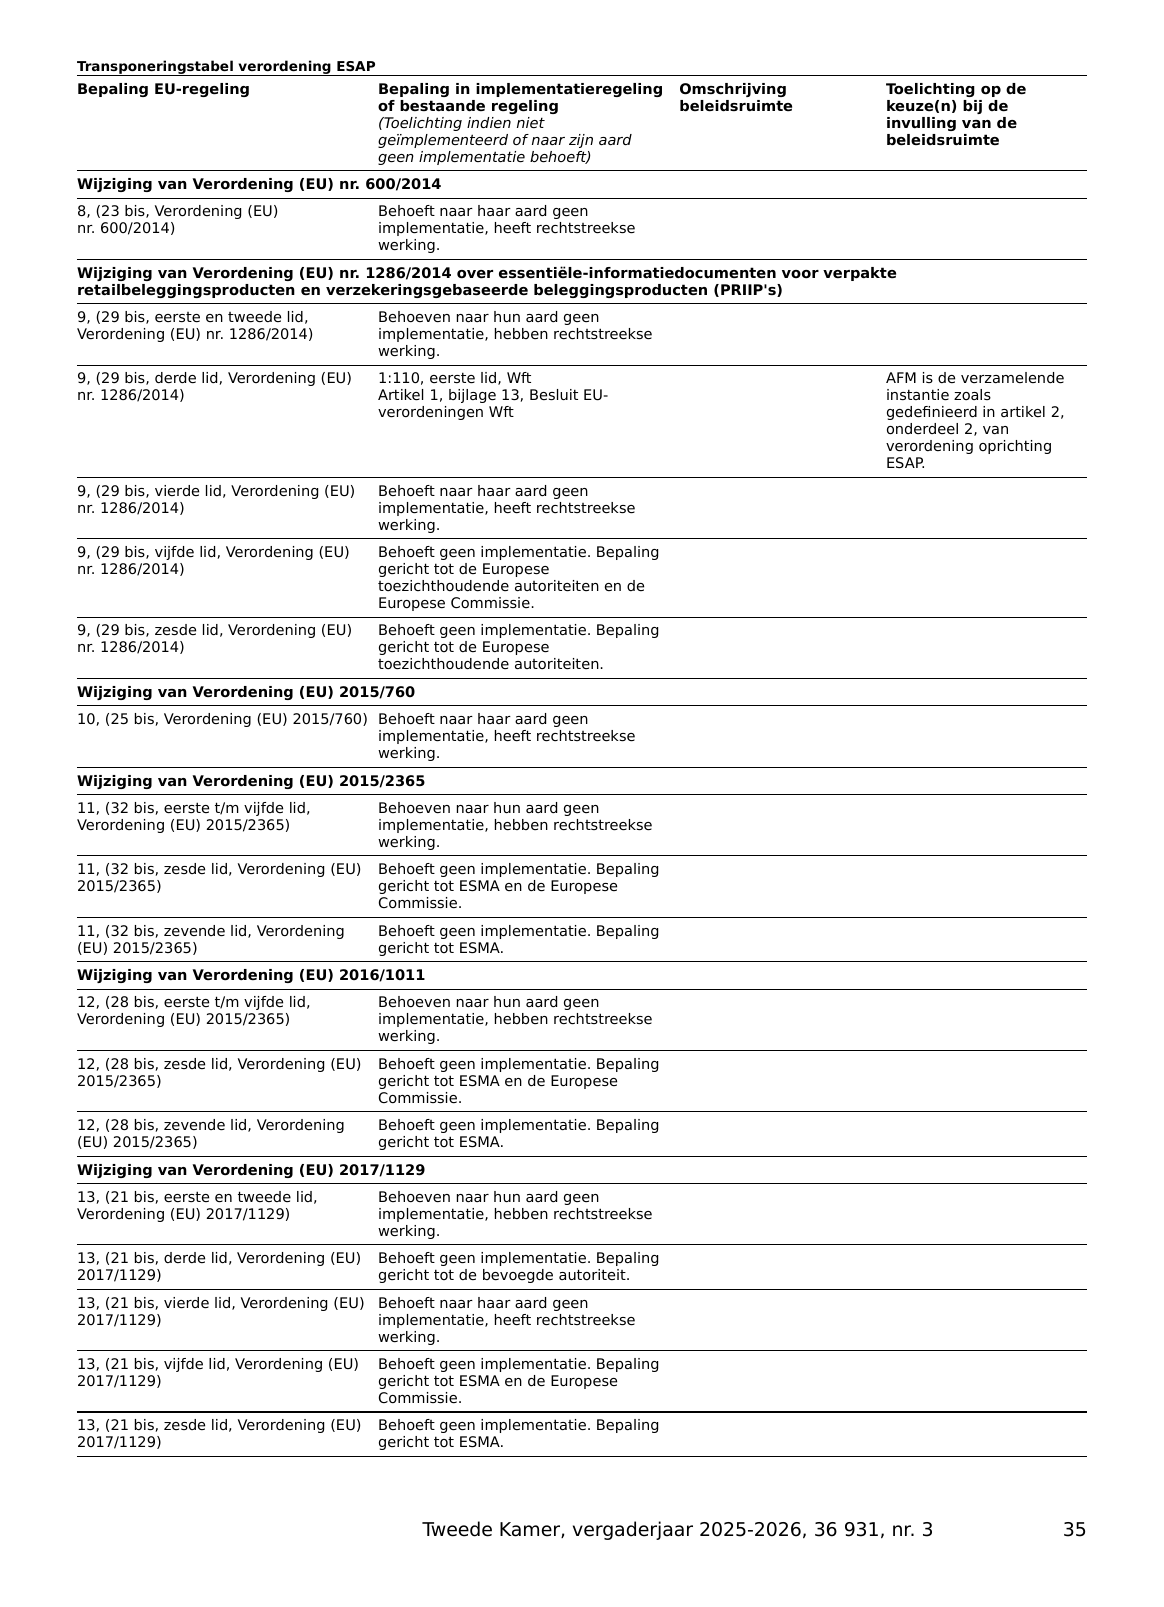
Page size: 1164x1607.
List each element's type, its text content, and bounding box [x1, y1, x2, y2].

table_cell [673, 199, 880, 259]
table_cell [880, 1413, 1087, 1456]
table_cell [673, 856, 880, 917]
table_cell Bepaling EU-regeling [77, 76, 372, 170]
table_cell Behoeft geen implementatie. Bepaling gericht tot ESMA. [372, 918, 673, 961]
table_cell [673, 478, 880, 538]
table_cell [880, 706, 1087, 767]
table_cell [880, 1351, 1087, 1411]
table_cell 11, (32 bis, zevende lid, Verordening (EU) 2015/2365) [77, 918, 372, 961]
table_cell [673, 304, 880, 364]
table_cell Wijziging van Verordening (EU) 2016/1011 [77, 962, 1087, 988]
table_cell 11, (32 bis, eerste t/m vijfde lid, Verordening (EU) 2015/2365) [77, 795, 372, 855]
table_cell Behoeft geen implementatie. Bepaling gericht tot ESMA. [372, 1413, 673, 1456]
table_cell [880, 1245, 1087, 1289]
table_cell AFM is de verzamelende instantie zoals gedefinieerd in artikel 2, onderdeel 2, van verordening oprichting ESAP. [880, 366, 1087, 477]
table_cell Behoeft geen implementatie. Bepaling gericht tot de bevoegde autoriteit. [372, 1245, 673, 1289]
table_cell [673, 1413, 880, 1456]
table_cell Wijziging van Verordening (EU) 2017/1129 [77, 1157, 1087, 1183]
table_cell [673, 1290, 880, 1350]
table_cell Wijziging van Verordening (EU) nr. 600/2014 [77, 171, 1087, 197]
table_cell [673, 1245, 880, 1289]
table_cell Behoeft naar haar aard geen implementatie, heeft rechtstreekse werking. [372, 1290, 673, 1350]
table_cell [880, 618, 1087, 678]
table_cell Behoeft geen implementatie. Bepaling gericht tot ESMA en de Europese Commissie. [372, 856, 673, 917]
table_cell [880, 1051, 1087, 1111]
table_cell [673, 1112, 880, 1156]
table_cell Wijziging van Verordening (EU) 2015/760 [77, 679, 1087, 705]
table_cell Behoeven naar hun aard geen implementatie, hebben rechtstreekse werking. [372, 990, 673, 1050]
table_cell 9, (29 bis, vijfde lid, Verordening (EU) nr. 1286/2014) [77, 539, 372, 617]
table_cell [880, 856, 1087, 917]
table_cell Behoeft naar haar aard geen implementatie, heeft rechtstreekse werking. [372, 706, 673, 767]
table_cell Behoeven naar hun aard geen implementatie, hebben rechtstreekse werking. [372, 304, 673, 364]
table_cell Behoeft geen implementatie. Bepaling gericht tot de Europese toezichthoudende autoriteiten en de Europese Commissie. [372, 539, 673, 617]
table_cell Behoeft geen implementatie. Bepaling gericht tot ESMA en de Europese Commissie. [372, 1051, 673, 1111]
table_cell [880, 1290, 1087, 1350]
table_cell 13, (21 bis, vierde lid, Verordening (EU) 2017/1129) [77, 1290, 372, 1350]
table_cell 9, (29 bis, zesde lid, Verordening (EU) nr. 1286/2014) [77, 618, 372, 678]
table_cell [673, 990, 880, 1050]
table_cell [880, 1184, 1087, 1244]
table_cell [673, 918, 880, 961]
table_cell Behoeven naar hun aard geen implementatie, hebben rechtstreekse werking. [372, 795, 673, 855]
table_cell 12, (28 bis, eerste t/m vijfde lid, Verordening (EU) 2015/2365) [77, 990, 372, 1050]
table_cell [880, 918, 1087, 961]
table_cell Wijziging van Verordening (EU) 2015/2365 [77, 768, 1087, 794]
table_cell [673, 1051, 880, 1111]
table_cell Behoeft geen implementatie. Bepaling gericht tot ESMA. [372, 1112, 673, 1156]
table_cell [673, 1351, 880, 1411]
table_cell [673, 706, 880, 767]
table_cell Omschrijving beleidsruimte [673, 76, 880, 170]
table_cell [673, 795, 880, 855]
table_cell Wijziging van Verordening (EU) nr. 1286/2014 over essentiële-informatiedocumenten voor verpakte retailbeleggingsproducten en verzekeringsgebaseerde beleggingsproducten (PRIIP's) [77, 260, 1087, 303]
table_cell [880, 304, 1087, 364]
table_cell Toelichting op de keuze(n) bij de invulling van de beleidsruimte [880, 76, 1087, 170]
table_cell [880, 990, 1087, 1050]
table_cell 9, (29 bis, derde lid, Verordening (EU) nr. 1286/2014) [77, 366, 372, 477]
table_cell 11, (32 bis, zesde lid, Verordening (EU) 2015/2365) [77, 856, 372, 917]
table_cell 13, (21 bis, zesde lid, Verordening (EU) 2017/1129) [77, 1413, 372, 1456]
table_cell [880, 795, 1087, 855]
table_cell Behoeft geen implementatie. Bepaling gericht tot de Europese toezichthoudende autoriteiten. [372, 618, 673, 678]
table_cell 1:110, eerste lid, Wft Artikel 1, bijlage 13, Besluit EU-verordeningen Wft [372, 366, 673, 477]
table_cell [880, 478, 1087, 538]
table_cell Behoeft naar haar aard geen implementatie, heeft rechtstreekse werking. [372, 478, 673, 538]
table_cell 13, (21 bis, eerste en tweede lid, Verordening (EU) 2017/1129) [77, 1184, 372, 1244]
table_cell [673, 366, 880, 477]
table_cell Behoeft naar haar aard geen implementatie, heeft rechtstreekse werking. [372, 199, 673, 259]
table_cell 12, (28 bis, zevende lid, Verordening (EU) 2015/2365) [77, 1112, 372, 1156]
table_cell 9, (29 bis, vierde lid, Verordening (EU) nr. 1286/2014) [77, 478, 372, 538]
table_cell [673, 618, 880, 678]
table_cell 13, (21 bis, vijfde lid, Verordening (EU) 2017/1129) [77, 1351, 372, 1411]
table_header Transponeringstabel verordening ESAP [77, 59, 1087, 75]
table_cell Behoeven naar hun aard geen implementatie, hebben rechtstreekse werking. [372, 1184, 673, 1244]
table_cell [673, 1184, 880, 1244]
table_cell 10, (25 bis, Verordening (EU) 2015/760) [77, 706, 372, 767]
table_cell 12, (28 bis, zesde lid, Verordening (EU) 2015/2365) [77, 1051, 372, 1111]
table_cell 13, (21 bis, derde lid, Verordening (EU) 2017/1129) [77, 1245, 372, 1289]
table_cell [880, 1112, 1087, 1156]
table_cell [880, 199, 1087, 259]
table_cell Bepaling in implementatieregeling of bestaande regeling (Toelichting indien niet geïmplementeerd of naar zijn aard geen implementatie behoeft) [372, 76, 673, 170]
table_cell [880, 539, 1087, 617]
table_cell 9, (29 bis, eerste en tweede lid, Verordening (EU) nr. 1286/2014) [77, 304, 372, 364]
table_cell Behoeft geen implementatie. Bepaling gericht tot ESMA en de Europese Commissie. [372, 1351, 673, 1411]
table_cell 8, (23 bis, Verordening (EU) nr. 600/2014) [77, 199, 372, 259]
table_cell [673, 539, 880, 617]
